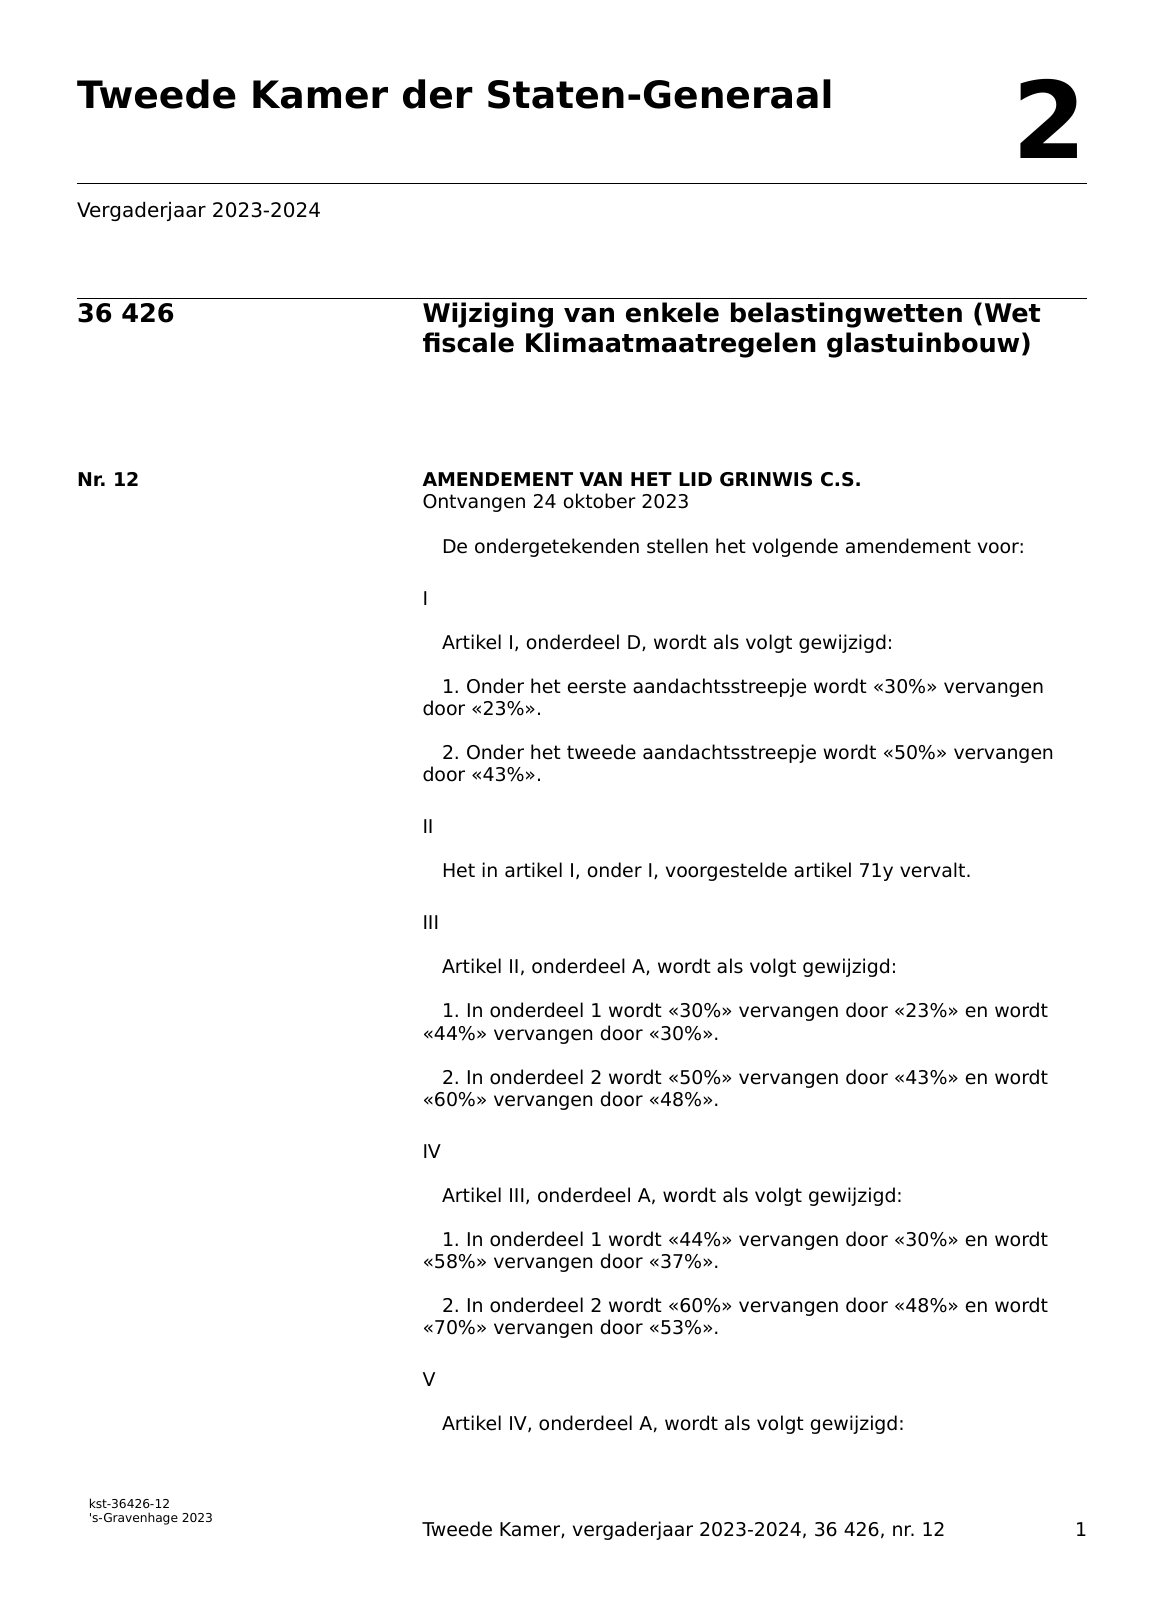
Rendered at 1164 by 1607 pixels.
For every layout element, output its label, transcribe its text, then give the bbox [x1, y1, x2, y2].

text 2. In onderdeel 2 wordt «60%» vervangen door «48%» en wordt «70%» vervangen door «53%». [422, 1295, 1087, 1339]
subtitle II [422, 816, 1087, 838]
text 1. In onderdeel 1 wordt «30%» vervangen door «23%» en wordt «44%» vervangen door «30%». [422, 1000, 1087, 1044]
text Artikel III, onderdeel A, wordt als volgt gewijzigd: [422, 1185, 1087, 1207]
subtitle IV [422, 1141, 1087, 1162]
text 's-Gravenhage 2023 [88, 1511, 323, 1525]
subtitle 36 426 Wijziging van enkele belastingwetten (Wet fiscale Klimaatmaatregelen glastuinbouw) [77, 299, 1087, 358]
table_cell Vergaderjaar 2023-2024 [77, 184, 1087, 298]
text 2. Onder het tweede aandachtsstreepje wordt «50%» vervangen door «43%». [422, 742, 1087, 786]
text De ondergetekenden stellen het volgende amendement voor: [422, 536, 1087, 557]
subtitle Nr. 12 AMENDEMENT VAN HET LID GRINWIS C.S. [77, 469, 1087, 491]
text Het in artikel I, onder I, voorgestelde artikel 71y vervalt. [422, 860, 1087, 882]
text kst-36426-12 [88, 1497, 323, 1511]
text Ontvangen 24 oktober 2023 [422, 491, 1087, 513]
text Artikel II, onderdeel A, wordt als volgt gewijzigd: [422, 956, 1087, 978]
text Artikel I, onderdeel D, wordt als volgt gewijzigd: [422, 632, 1087, 654]
text 1. Onder het eerste aandachtsstreepje wordt «30%» vervangen door «23%». [422, 676, 1087, 720]
subtitle III [422, 912, 1087, 934]
text 1. In onderdeel 1 wordt «44%» vervangen door «30%» en wordt «58%» vervangen door «37%». [422, 1229, 1087, 1273]
table_header Tweede Kamer der Staten-Generaal [77, 59, 886, 183]
subtitle V [422, 1369, 1087, 1391]
text 2. In onderdeel 2 wordt «50%» vervangen door «43%» en wordt «60%» vervangen door «48%». [422, 1067, 1087, 1111]
subtitle I [422, 587, 1087, 609]
text Artikel IV, onderdeel A, wordt als volgt gewijzigd: [422, 1413, 1087, 1435]
table_header 2 [886, 59, 1087, 183]
